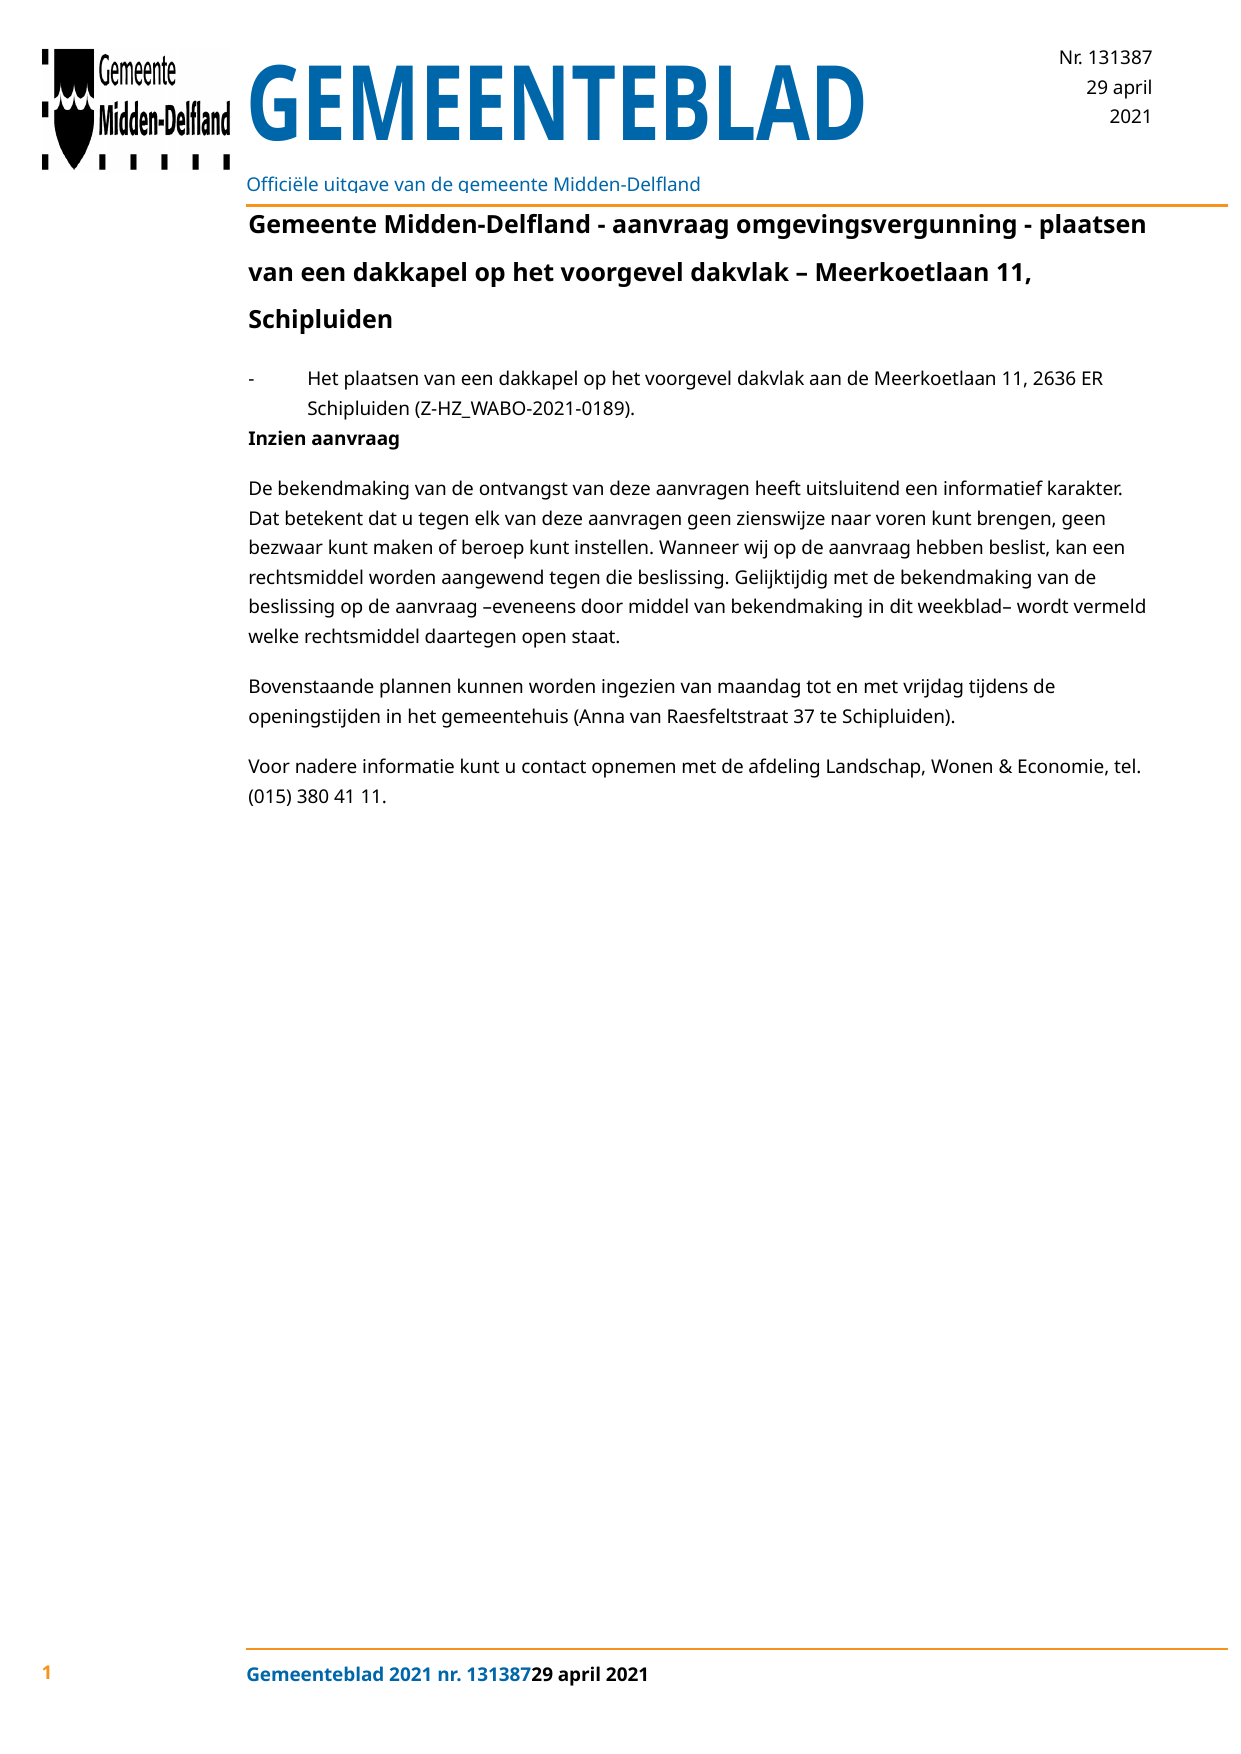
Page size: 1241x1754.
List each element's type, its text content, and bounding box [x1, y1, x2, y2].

text Voor nadere informatie kunt u contact opnemen met de afdeling Landschap, Wonen & Economie, tel. (015) 380 41 11. [248, 753, 1152, 809]
list Het plaatsen van een dakkapel op het voorgevel dakvlak aan de Meerkoetlaan 11, 2636 ER Schipluiden (Z-HZ_WABO-2021-0189). [248, 366, 1152, 421]
picture [41, 47, 231, 172]
text Bovenstaande plannen kunnen worden ingezien van maandag tot en met vrijdag tijdens de openingstijden in het gemeentehuis (Anna van Raesfeltstraat 37 te Schipluiden). [248, 673, 1152, 729]
text Gemeente Midden-Delfland - aanvraag omgevingsvergunning - plaatsen van een dakkapel op het voorgevel dakvlak – Meerkoetlaan 11, Schipluiden [248, 207, 1152, 336]
text Inzien aanvraag [248, 425, 1152, 450]
text De bekendmaking van de ontvangst van deze aanvragen heeft uitsluitend een informatief karakter. Dat betekent dat u tegen elk van deze aanvragen geen zienswijze naar voren kunt brengen, geen bezwaar kunt maken of beroep kunt instellen. Wanneer wij op de aanvraag hebben beslist, kan een rechtsmiddel worden aangewend tegen die beslissing. Gelijktijdig met de bekendmaking van de beslissing op de aanvraag –eveneens door middel van bekendmaking in dit weekblad– wordt vermeld welke rechtsmiddel daartegen open staat. [248, 475, 1152, 649]
